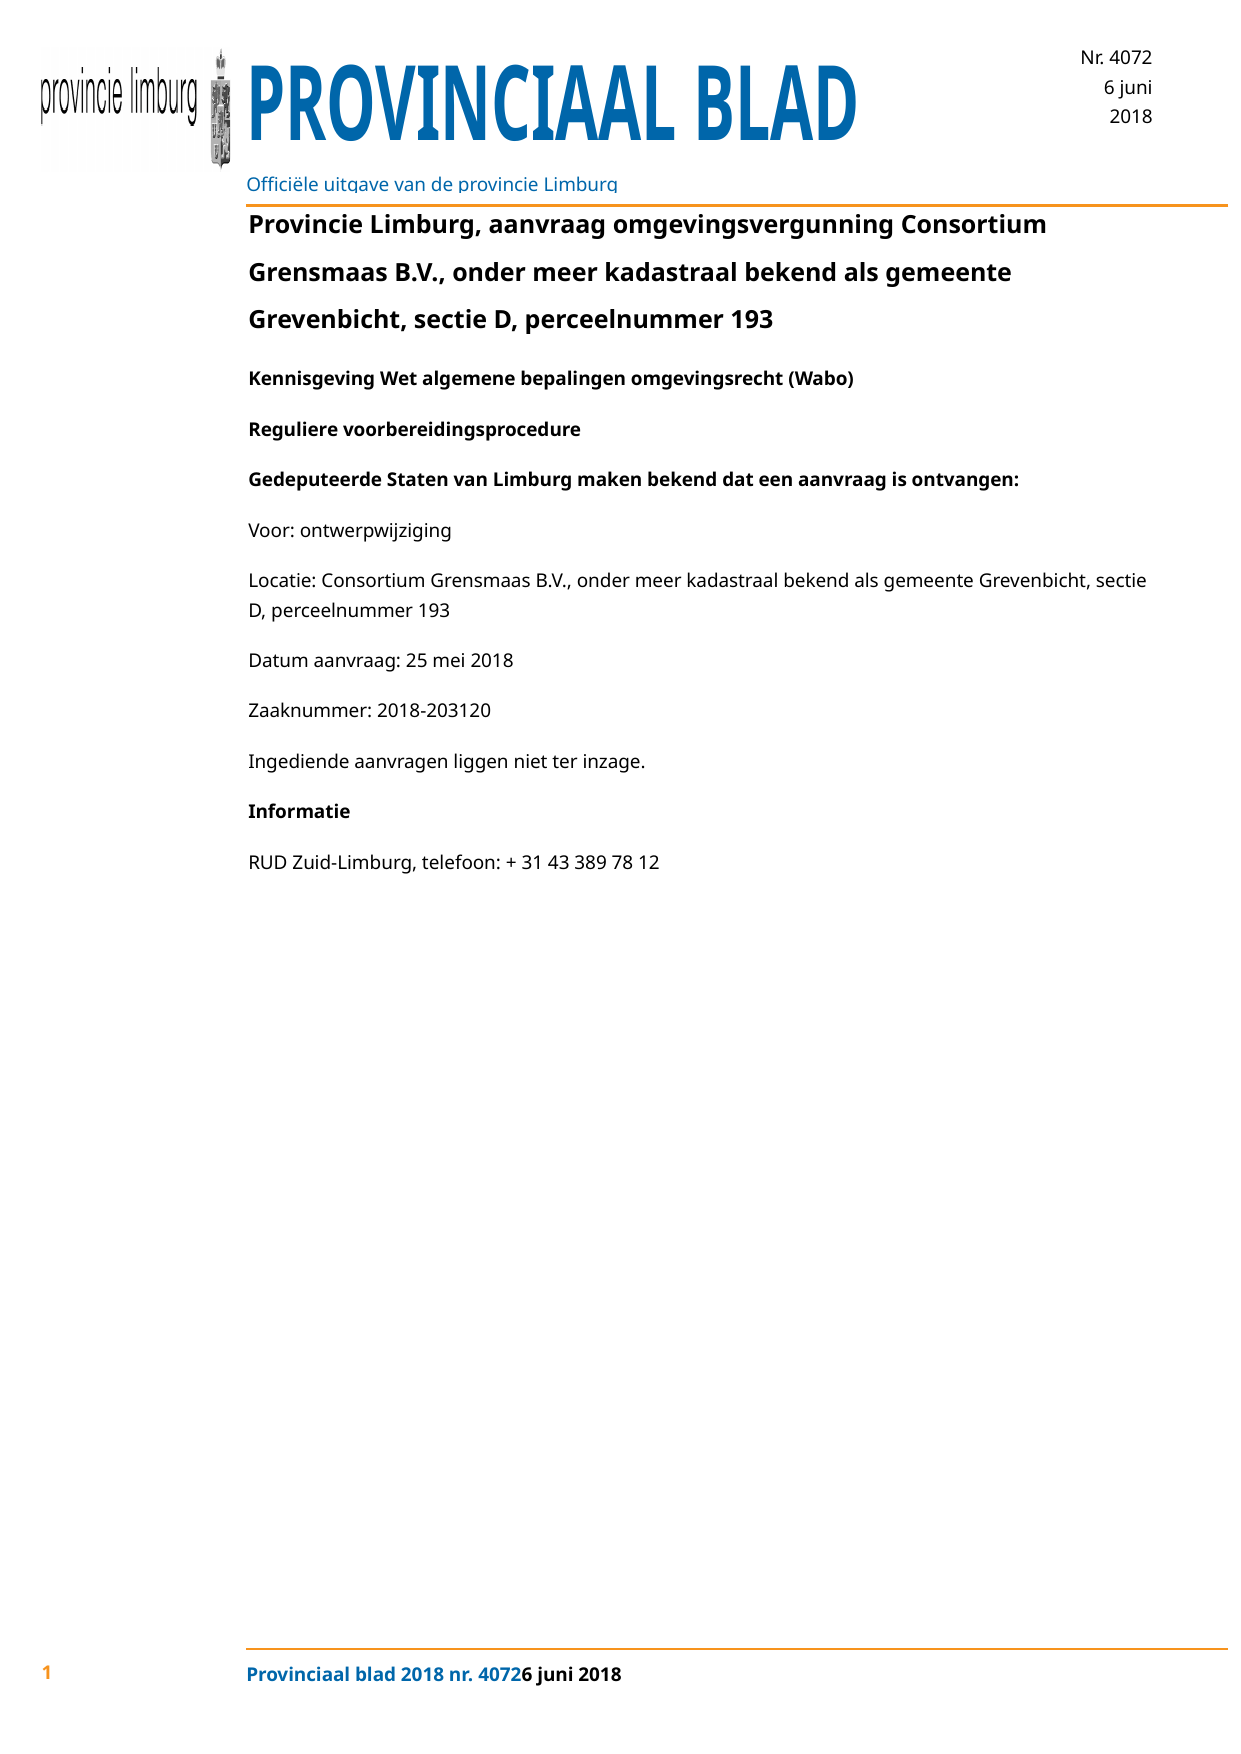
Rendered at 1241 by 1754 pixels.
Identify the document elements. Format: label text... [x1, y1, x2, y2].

text Locatie: Consortium Grensmaas B.V., onder meer kadastraal bekend als gemeente Grevenbicht, sectie D, perceelnummer 193 [248, 567, 1152, 622]
text Ingediende aanvragen liggen niet ter inzage. [248, 748, 1152, 774]
text Gedeputeerde Staten van Limburg maken bekend dat een aanvraag is ontvangen: [248, 466, 1152, 492]
text Provincie Limburg, aanvraag omgevingsvergunning Consortium Grensmaas B.V., onder meer kadastraal bekend als gemeente Grevenbicht, sectie D, perceelnummer 193 [248, 207, 1152, 336]
text Voor: ontwerpwijziging [248, 517, 1152, 542]
picture [41, 47, 231, 172]
text Datum aanvraag: 25 mei 2018 [248, 647, 1152, 673]
text Kennisgeving Wet algemene bepalingen omgevingsrecht (Wabo) [248, 366, 1152, 391]
text Zaaknummer: 2018-203120 [248, 698, 1152, 723]
text Reguliere voorbereidingsprocedure [248, 416, 1152, 442]
text RUD Zuid-Limburg, telefoon: + 31 43 389 78 12 [248, 849, 1152, 874]
text Informatie [248, 798, 1152, 824]
